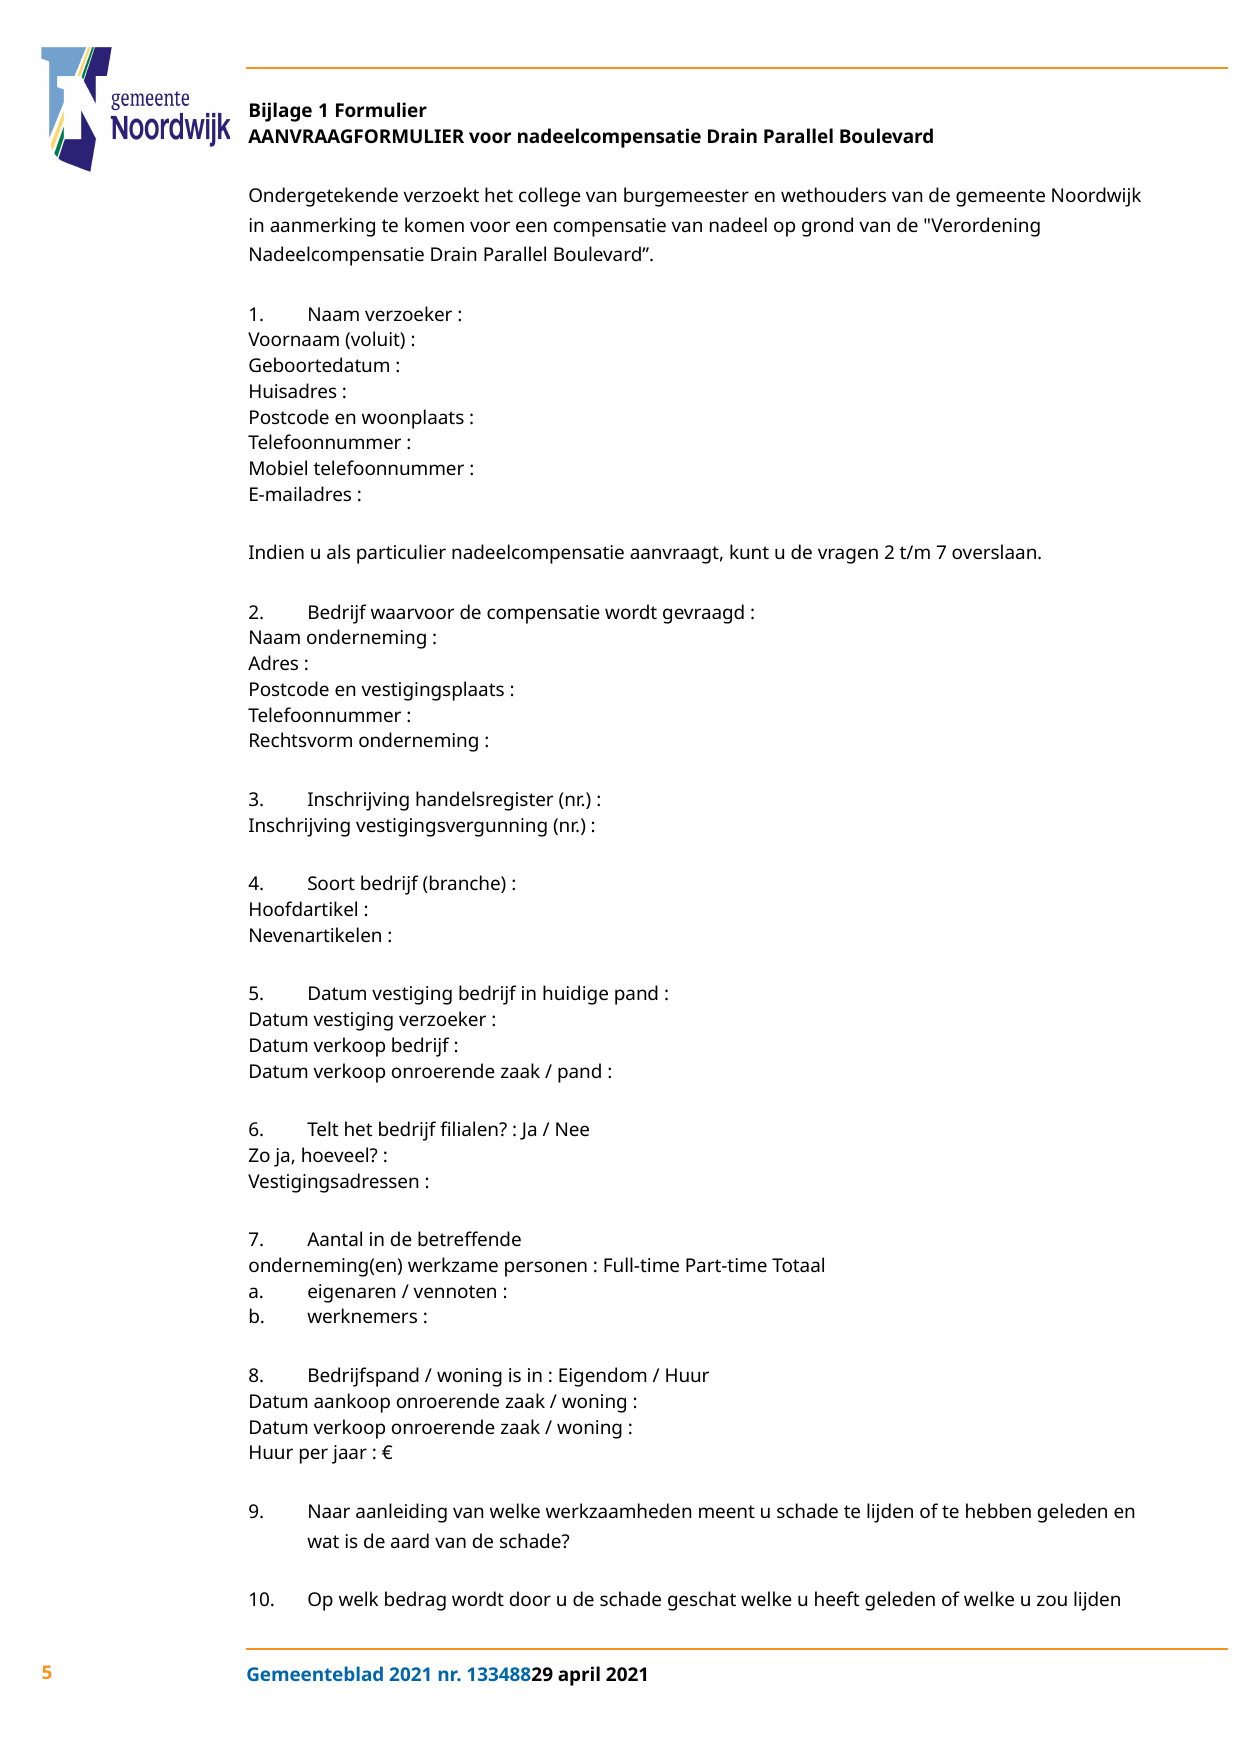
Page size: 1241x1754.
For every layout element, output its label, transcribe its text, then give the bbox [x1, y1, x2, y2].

table_cell Mobiel telefoonnummer : [248, 455, 700, 481]
table_cell Telefoonnummer : [248, 430, 700, 455]
table_cell [700, 702, 1152, 727]
table_header Aantal in de betreffende [248, 1227, 1152, 1252]
table_cell Datum aankoop onroerende zaak / woning : [248, 1388, 1152, 1414]
picture [41, 47, 231, 172]
table_cell [700, 430, 1152, 455]
table_cell Huisadres : [248, 378, 700, 404]
table_cell Postcode en vestigingsplaats : [248, 676, 700, 702]
table_cell [700, 455, 1152, 481]
table_cell [700, 378, 1152, 404]
table_cell Zo ja, hoeveel? : [248, 1142, 1152, 1168]
table_cell [700, 625, 1152, 650]
table_cell Nevenartikelen : [248, 922, 1152, 948]
table_cell Adres : [248, 650, 700, 676]
table_header Soort bedrijf (branche) : [248, 871, 1152, 896]
table_cell eigenaren / vennoten : [248, 1278, 1152, 1304]
table_header Inschrijving handelsregister (nr.) : [248, 786, 1152, 812]
table_cell [700, 353, 1152, 378]
table_cell Datum verkoop bedrijf : [248, 1032, 1152, 1058]
table_cell [700, 728, 1152, 753]
table_cell Datum verkoop onroerende zaak / woning : [248, 1414, 1152, 1439]
table_cell [700, 650, 1152, 676]
text Ondergetekende verzoekt het college van burgemeester en wethouders van de gemeente Noordwijk in aanmerking te komen voor een compensatie van nadeel op grond van de "Verordening Nadeelcompensatie Drain Parallel Boulevard”. [248, 182, 1152, 267]
table_cell Inschrijving vestigingsvergunning (nr.) : [248, 812, 1152, 838]
table_cell Datum verkoop onroerende zaak / pand : [248, 1058, 1152, 1083]
table_header Bedrijf waarvoor de compensatie wordt gevraagd : [248, 599, 1152, 624]
table_cell [700, 327, 1152, 352]
table_cell [700, 404, 1152, 429]
table_header Bedrijfspand / woning is in : Eigendom / Huur [248, 1363, 1152, 1388]
table_header Telt het bedrijf filialen? : Ja / Nee [248, 1116, 1152, 1142]
table_cell Voornaam (voluit) : [248, 327, 700, 352]
table_cell werknemers : [248, 1304, 1152, 1329]
table_cell E-mailadres : [248, 481, 700, 507]
table_cell Telefoonnummer : [248, 702, 700, 727]
text AANVRAAGFORMULIER voor nadeelcompensatie Drain Parallel Boulevard [248, 123, 1152, 149]
table_cell onderneming(en) werkzame personen : Full-time Part-time Totaal [248, 1252, 1152, 1278]
table_header Naam verzoeker : [248, 301, 1152, 327]
table_header Naar aanleiding van welke werkzaamheden meent u schade te lijden of te hebben geleden en wat is de aard van de schade? [248, 1498, 1152, 1553]
table_cell Rechtsvorm onderneming : [248, 728, 700, 753]
table_cell [700, 481, 1152, 507]
table_cell Geboortedatum : [248, 353, 700, 378]
table_header Datum vestiging bedrijf in huidige pand : [248, 981, 1152, 1006]
table_cell Postcode en woonplaats : [248, 404, 700, 429]
table_cell Vestigingsadressen : [248, 1168, 1152, 1194]
text Bijlage 1 Formulier [248, 95, 1152, 123]
table_header Op welk bedrag wordt door u de schade geschat welke u heeft geleden of welke u zou lijden [248, 1586, 1152, 1612]
table_cell Huur per jaar : € [248, 1440, 1152, 1465]
text Indien u als particulier nadeelcompensatie aanvraagt, kunt u de vragen 2 t/m 7 overslaan. [248, 539, 1152, 565]
table_cell Hoofdartikel : [248, 896, 1152, 922]
table_cell Naam onderneming : [248, 625, 700, 650]
table_cell [700, 676, 1152, 702]
table_cell Datum vestiging verzoeker : [248, 1006, 1152, 1032]
